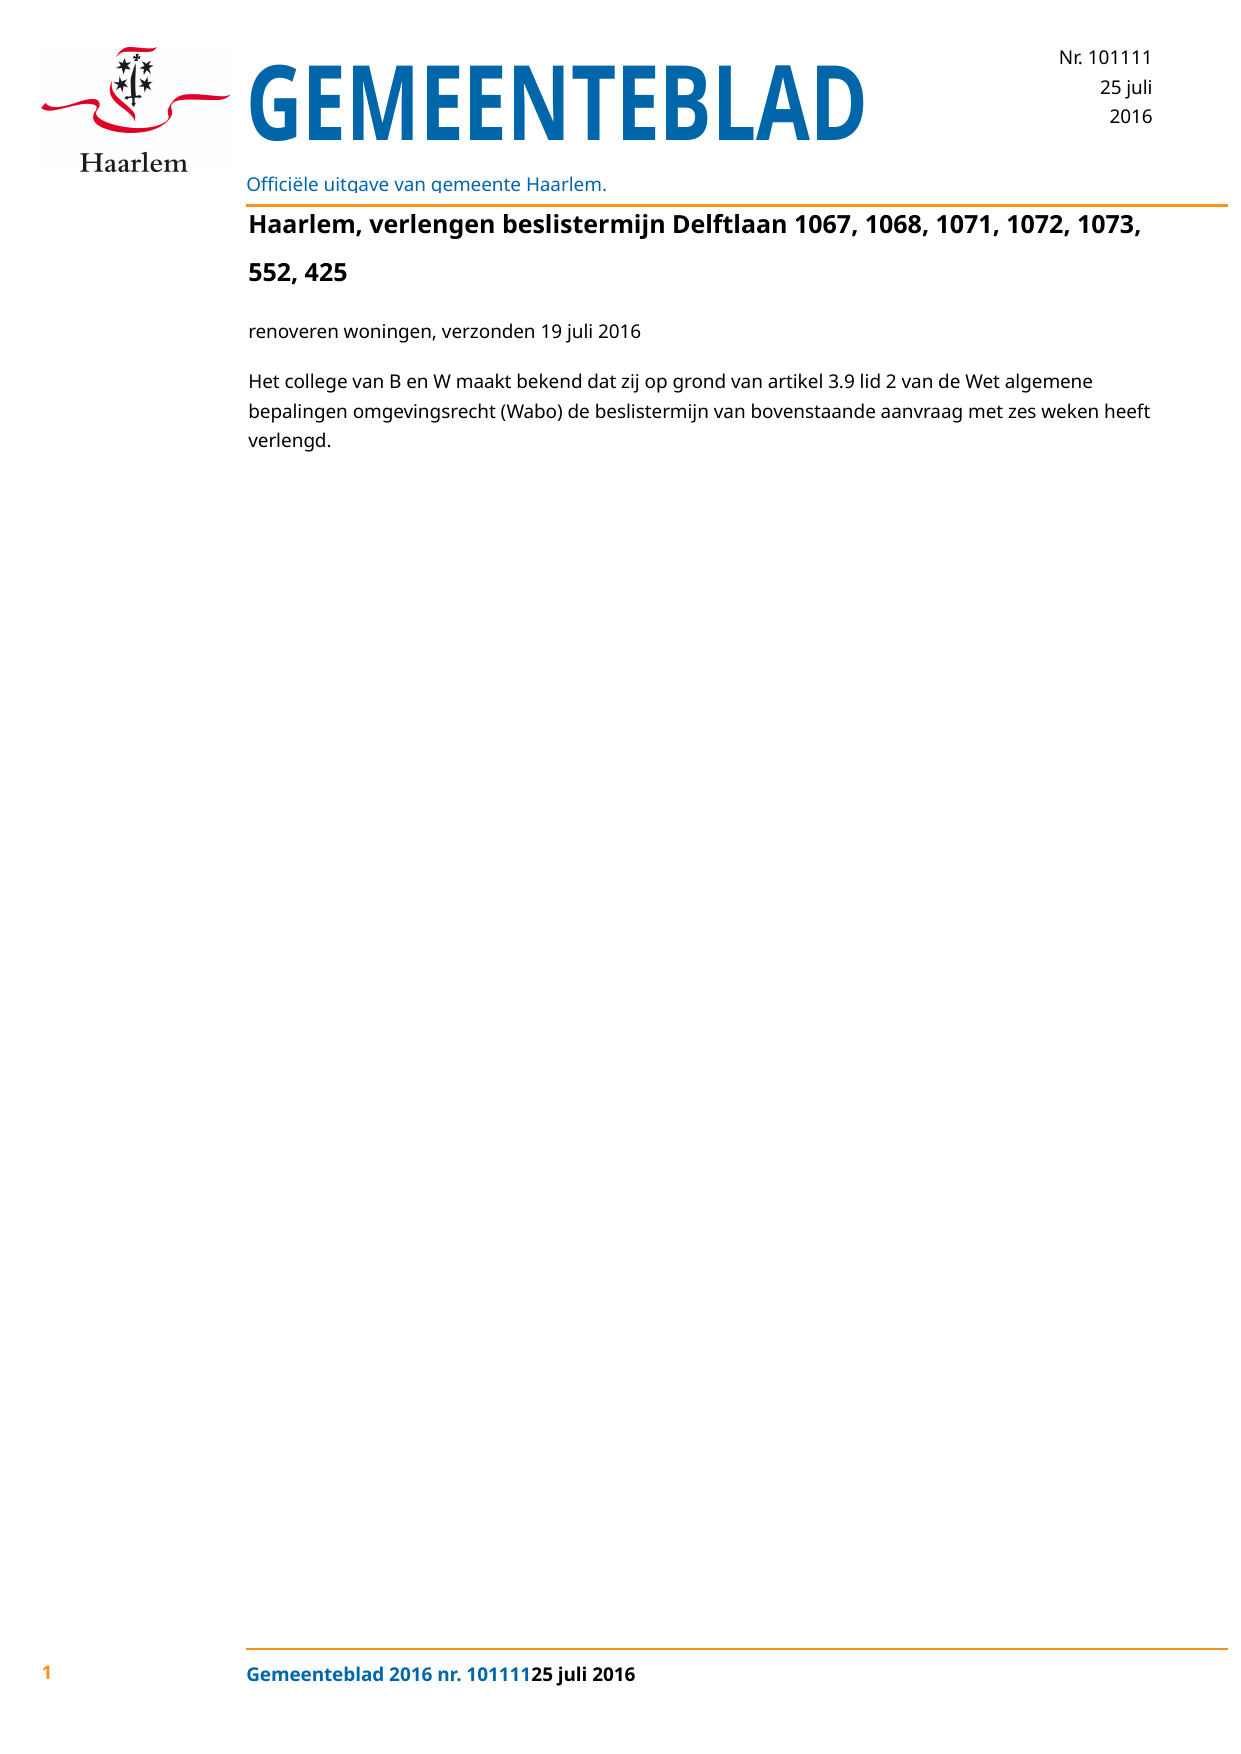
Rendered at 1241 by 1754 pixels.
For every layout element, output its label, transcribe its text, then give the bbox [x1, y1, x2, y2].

text renoveren woningen, verzonden 19 juli 2016 [248, 318, 1152, 344]
text Haarlem, verlengen beslistermijn Delftlaan 1067, 1068, 1071, 1072, 1073, 552, 425 [248, 207, 1152, 288]
text Het college van B en W maakt bekend dat zij op grond van artikel 3.9 lid 2 van de Wet algemene bepalingen omgevingsrecht (Wabo) de beslistermijn van bovenstaande aanvraag met zes weken heeft verlengd. [248, 368, 1152, 453]
picture [41, 47, 231, 172]
